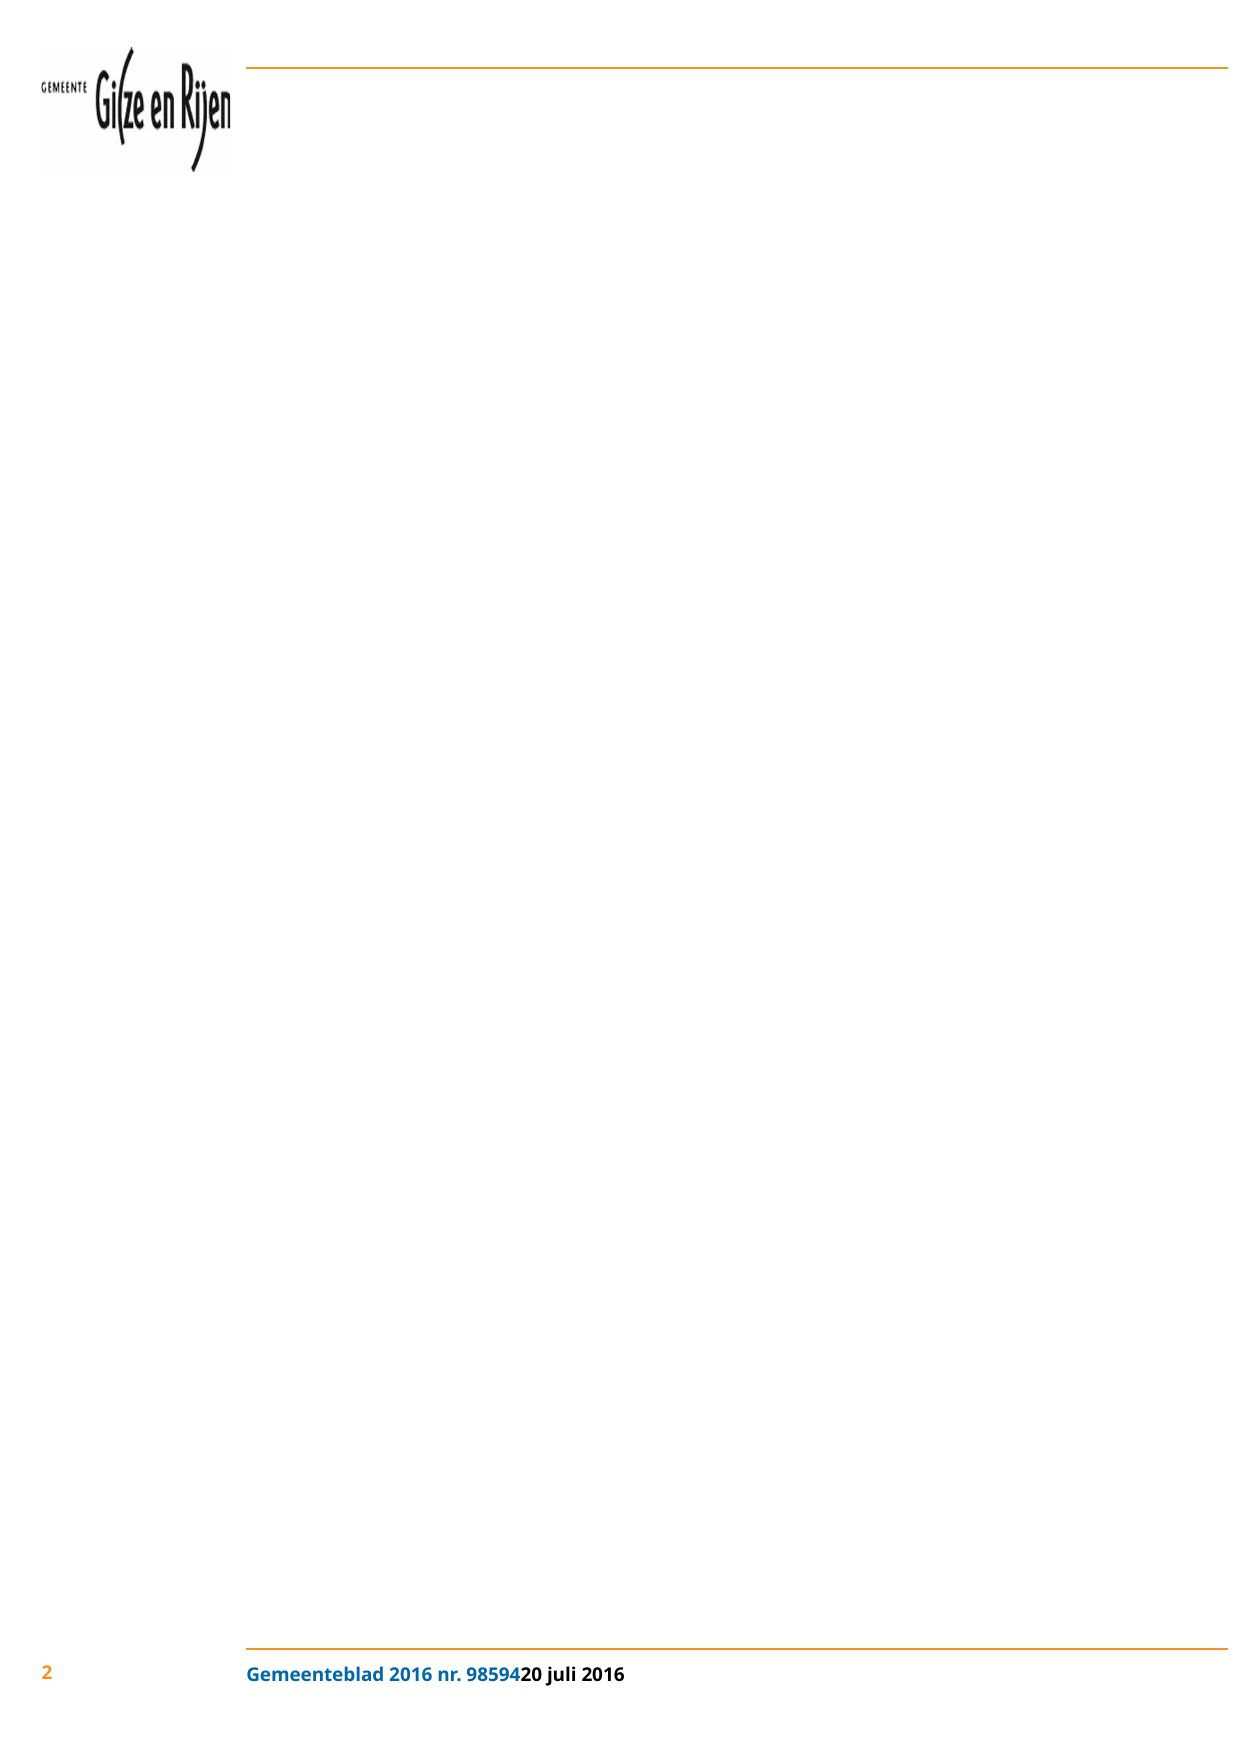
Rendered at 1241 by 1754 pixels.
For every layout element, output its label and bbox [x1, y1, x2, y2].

picture [41, 47, 231, 172]
